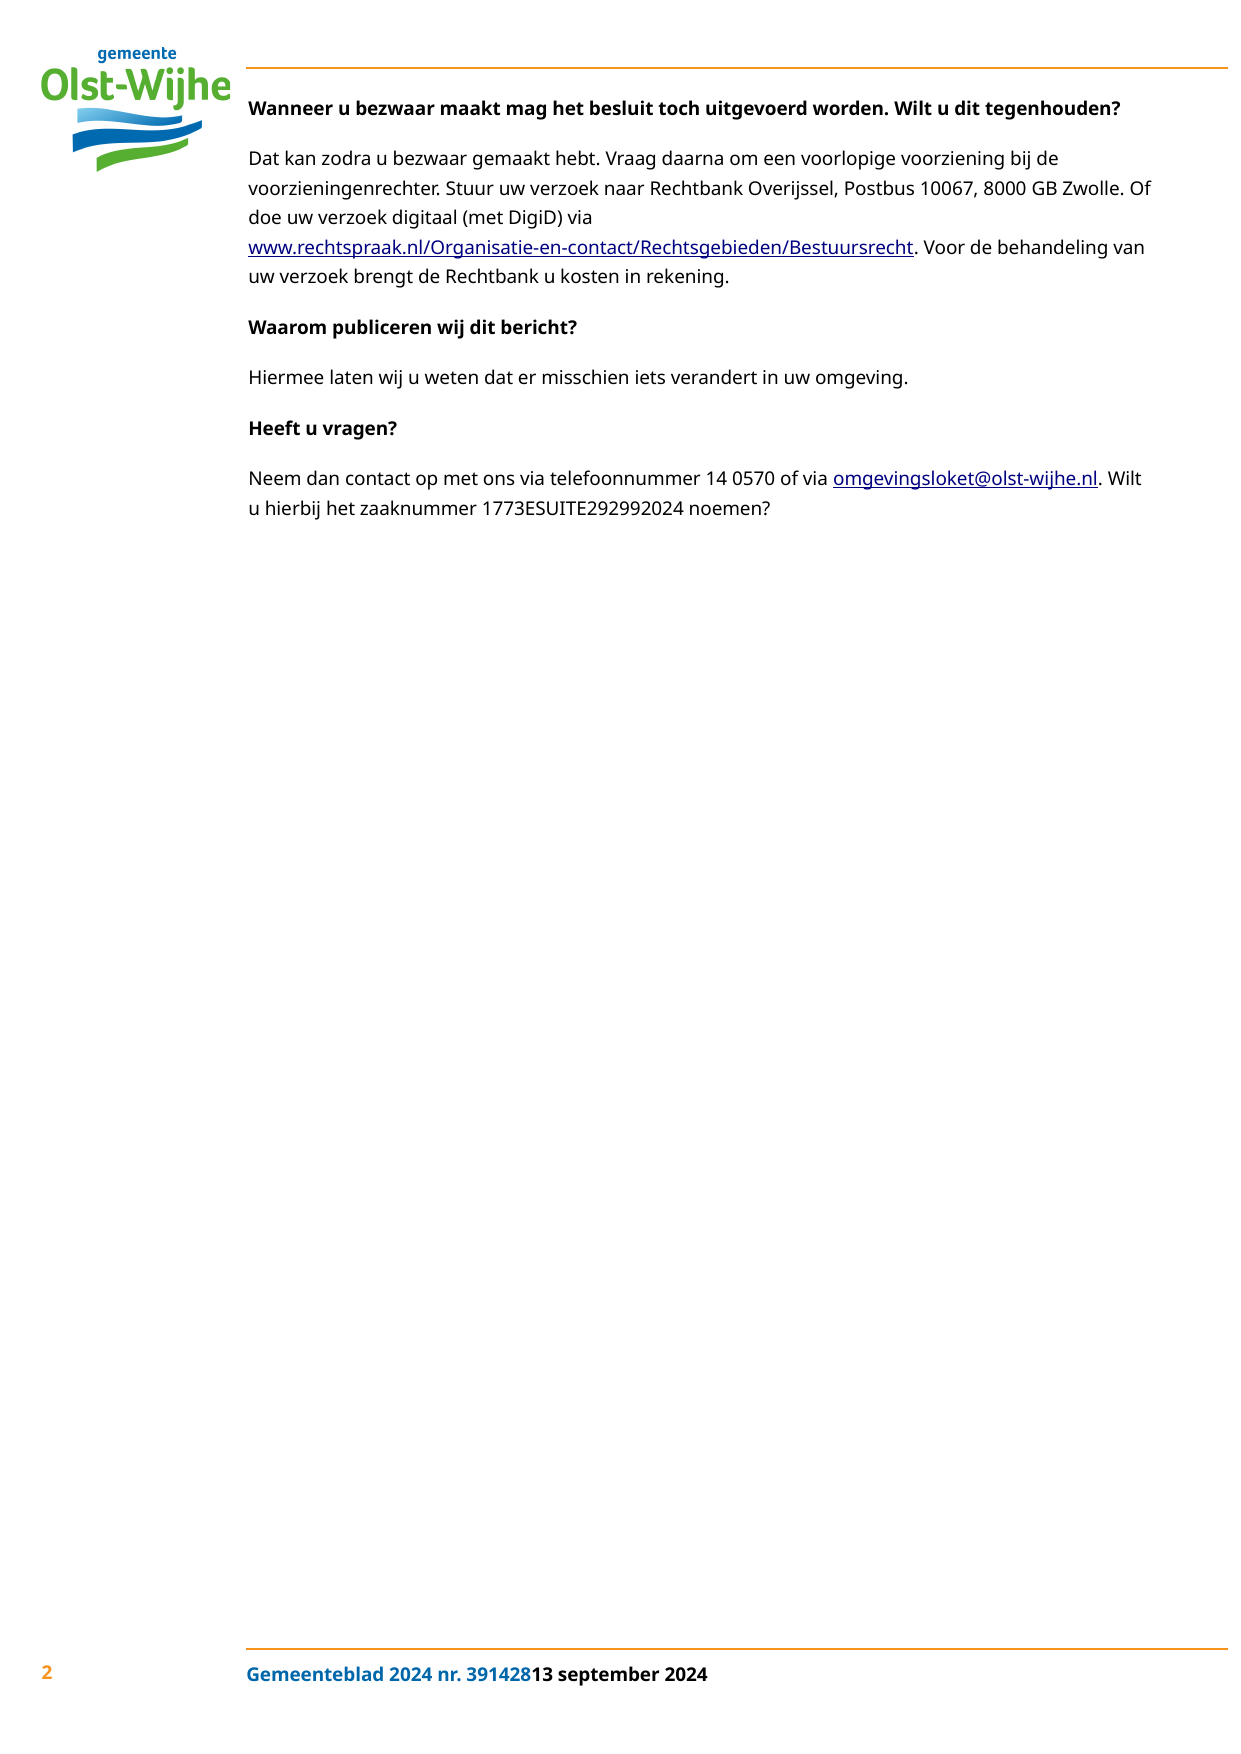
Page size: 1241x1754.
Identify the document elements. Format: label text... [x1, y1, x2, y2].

text Neem dan contact op met ons via telefoonnummer 14 0570 of via omgevingsloket@olst-wijhe.nl. Wilt u hierbij het zaaknummer 1773ESUITE292992024 noemen? [248, 465, 1152, 521]
text Heeft u vragen? [248, 415, 1152, 441]
text Dat kan zodra u bezwaar gemaakt hebt. Vraag daarna om een voorlopige voorziening bij de voorzieningenrechter. Stuur uw verzoek naar Rechtbank Overijssel, Postbus 10067, 8000 GB Zwolle. Of doe uw verzoek digitaal (met DigiD) via www.rechtspraak.nl/Organisatie-en-contact/Rechtsgebieden/Bestuursrecht. Voor de behandeling van uw verzoek brengt de Rechtbank u kosten in rekening. [248, 145, 1152, 289]
text Wanneer u bezwaar maakt mag het besluit toch uitgevoerd worden. Wilt u dit tegenhouden? [248, 95, 1152, 121]
text Waarom publiceren wij dit bericht? [248, 314, 1152, 340]
text Hiermee laten wij u weten dat er misschien iets verandert in uw omgeving. [248, 364, 1152, 390]
picture [41, 47, 231, 172]
